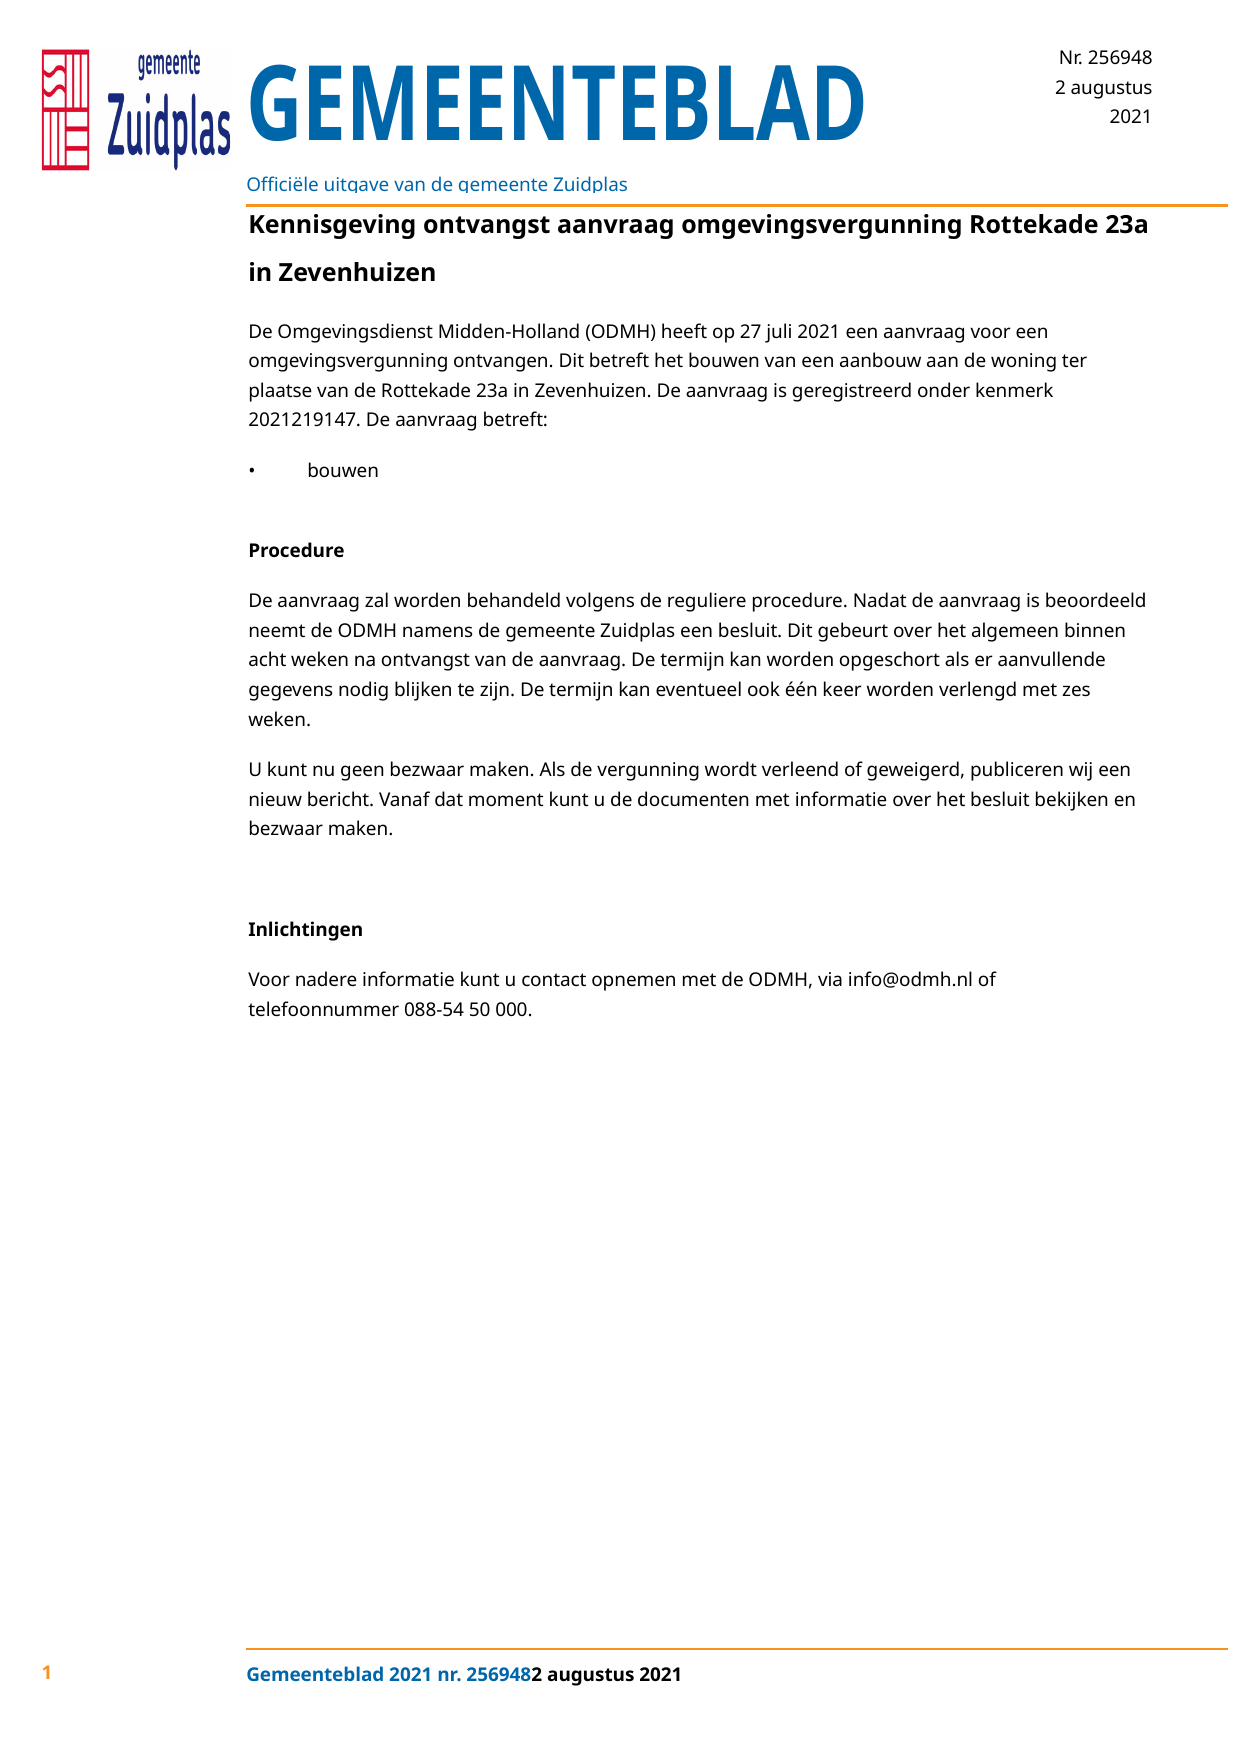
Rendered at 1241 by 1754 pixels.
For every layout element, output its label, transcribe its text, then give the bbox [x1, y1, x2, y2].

text De aanvraag zal worden behandeld volgens de reguliere procedure. Nadat de aanvraag is beoordeeld neemt de ODMH namens de gemeente Zuidplas een besluit. Dit gebeurt over het algemeen binnen acht weken na ontvangst van de aanvraag. De termijn kan worden opgeschort als er aanvullende gegevens nodig blijken te zijn. De termijn kan eventueel ook één keer worden verlengd met zes weken. [248, 587, 1152, 732]
picture [41, 47, 231, 172]
text Inlichtingen [248, 916, 1152, 942]
text Voor nadere informatie kunt u contact opnemen met de ODMH, via info@odmh.nl of telefoonnummer 088-54 50 000. [248, 967, 1152, 1022]
list bouwen [248, 457, 1152, 483]
text Procedure [248, 537, 1152, 563]
text U kunt nu geen bezwaar maken. Als de vergunning wordt verleend of geweigerd, publiceren wij een nieuw bericht. Vanaf dat moment kunt u de documenten met informatie over het besluit bekijken en bezwaar maken. [248, 756, 1152, 841]
text De Omgevingsdienst Midden-Holland (ODMH) heeft op 27 juli 2021 een aanvraag voor een omgevingsvergunning ontvangen. Dit betreft het bouwen van een aanbouw aan de woning ter plaatse van de Rottekade 23a in Zevenhuizen. De aanvraag is geregistreerd onder kenmerk 2021219147. De aanvraag betreft: [248, 318, 1152, 432]
text Kennisgeving ontvangst aanvraag omgevingsvergunning Rottekade 23a in Zevenhuizen [248, 207, 1152, 288]
